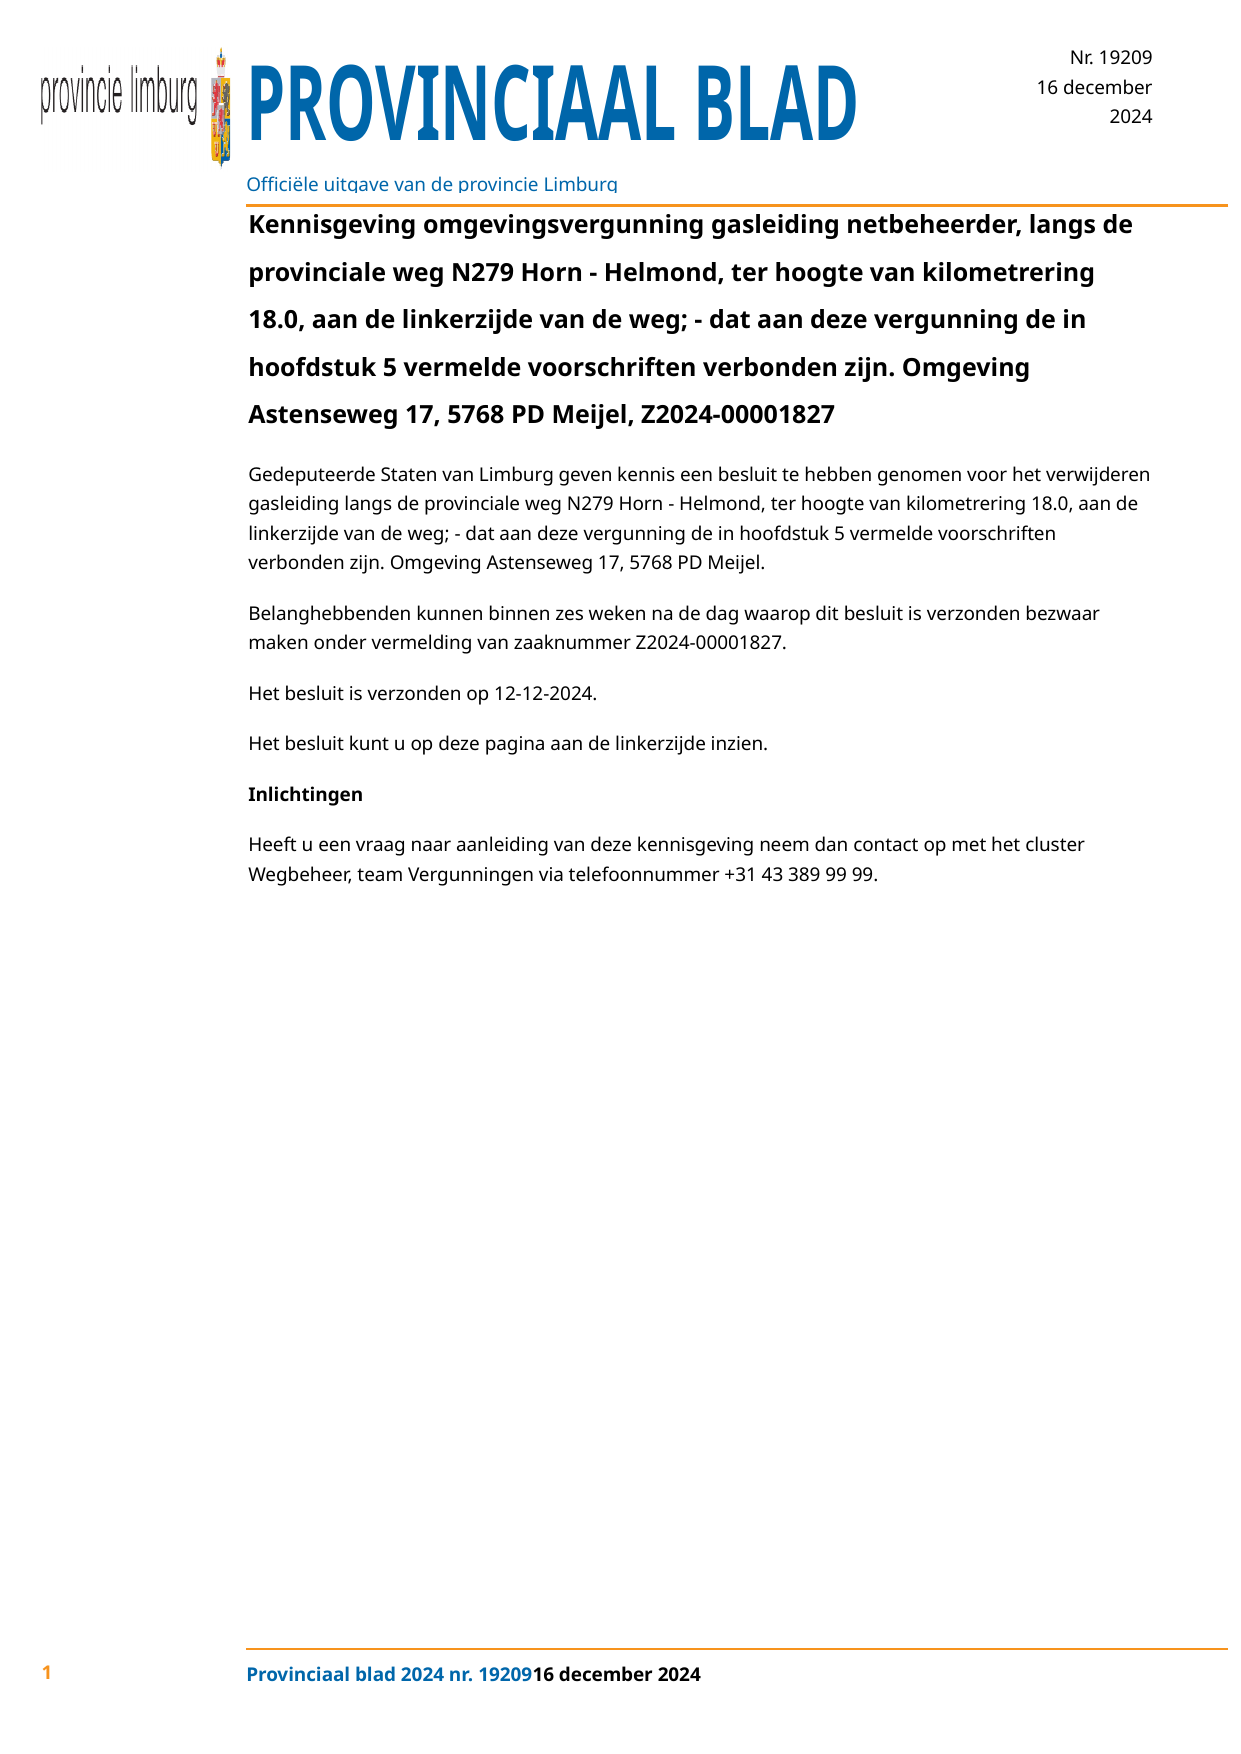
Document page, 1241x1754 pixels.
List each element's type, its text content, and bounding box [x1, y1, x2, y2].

picture [41, 47, 231, 172]
text Inlichtingen [248, 781, 1152, 806]
text Heeft u een vraag naar aanleiding van deze kennisgeving neem dan contact op met het cluster Wegbeheer, team Vergunningen via telefoonnummer +31 43 389 99 99. [248, 831, 1152, 886]
text Gedeputeerde Staten van Limburg geven kennis een besluit te hebben genomen voor het verwijderen gasleiding langs de provinciale weg N279 Horn - Helmond, ter hoogte van kilometrering 18.0, aan de linkerzijde van de weg; - dat aan deze vergunning de in hoofdstuk 5 vermelde voorschriften verbonden zijn. Omgeving Astenseweg 17, 5768 PD Meijel. [248, 461, 1152, 575]
text Belanghebbenden kunnen binnen zes weken na de dag waarop dit besluit is verzonden bezwaar maken onder vermelding van zaaknummer Z2024-00001827. [248, 600, 1152, 655]
text Kennisgeving omgevingsvergunning gasleiding netbeheerder, langs de provinciale weg N279 Horn - Helmond, ter hoogte van kilometrering 18.0, aan de linkerzijde van de weg; - dat aan deze vergunning de in hoofdstuk 5 vermelde voorschriften verbonden zijn. Omgeving Astenseweg 17, 5768 PD Meijel, Z2024-00001827 [248, 207, 1152, 431]
text Het besluit kunt u op deze pagina aan de linkerzijde inzien. [248, 730, 1152, 756]
text Het besluit is verzonden op 12-12-2024. [248, 680, 1152, 706]
